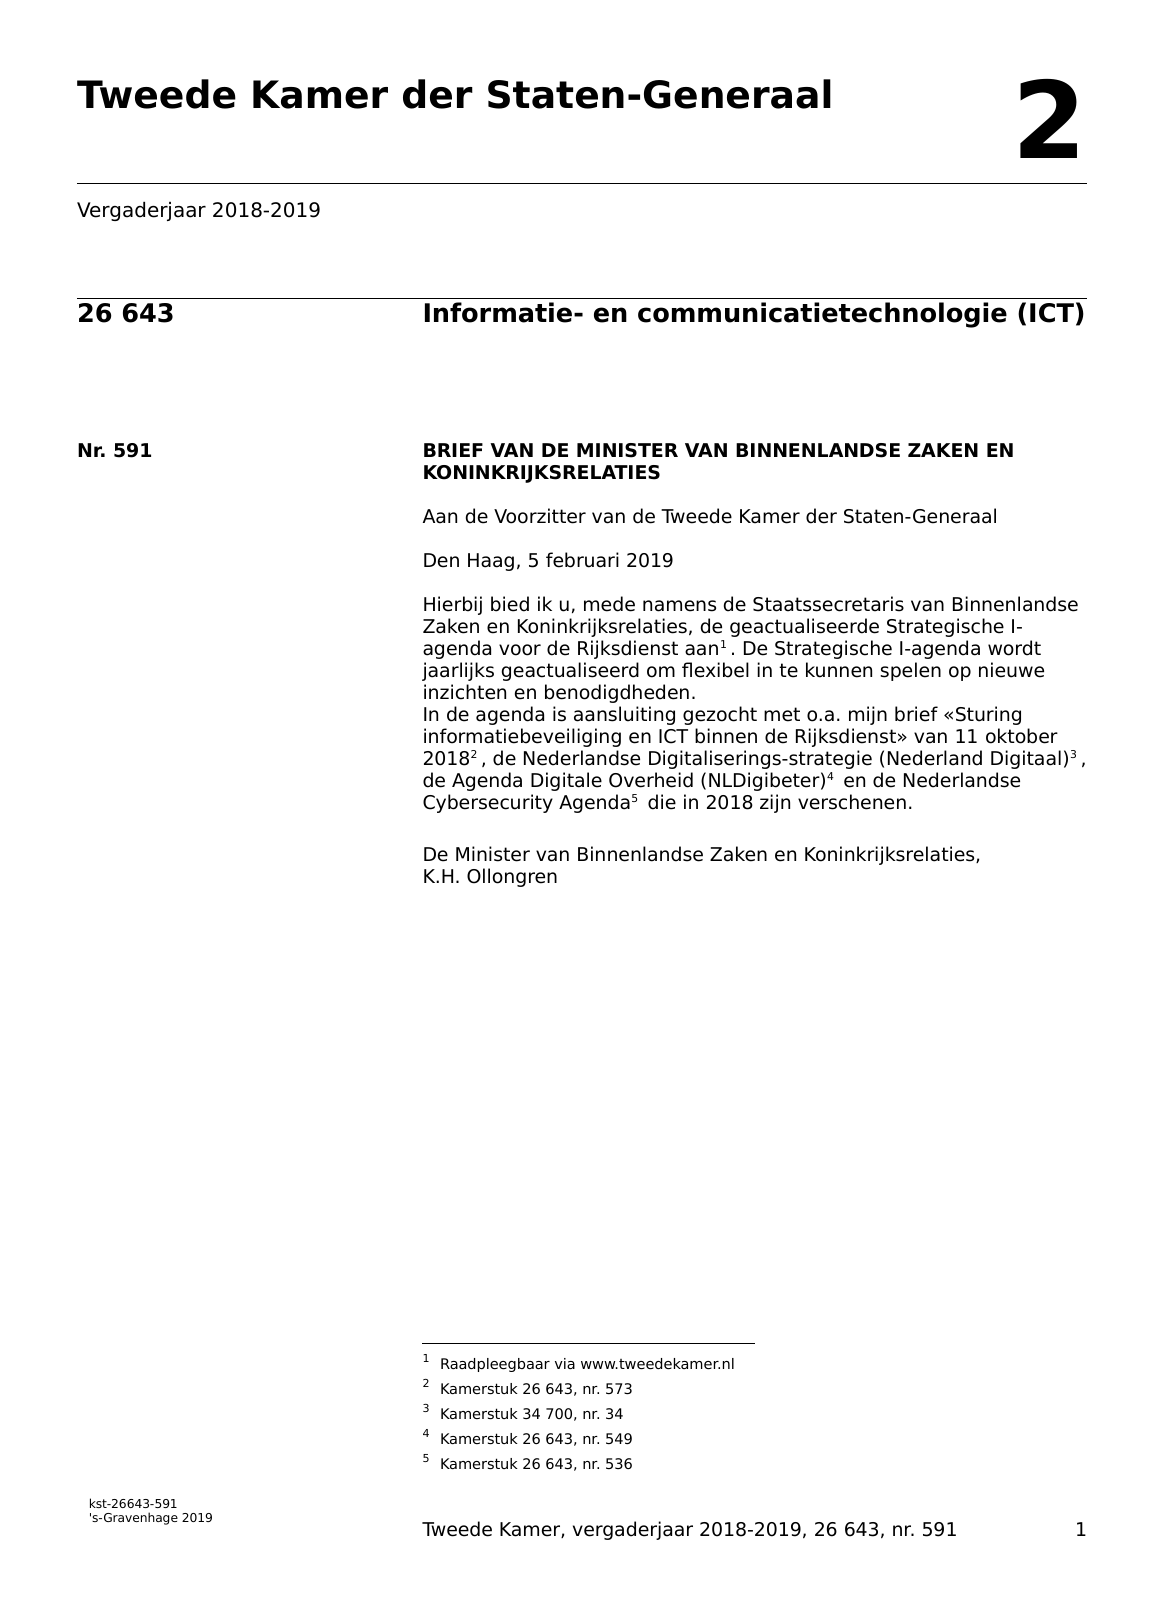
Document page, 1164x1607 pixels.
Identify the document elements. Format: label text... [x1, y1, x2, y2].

table_header 2 [886, 59, 1087, 183]
subtitle Nr. 591 BRIEF VAN DE MINISTER VAN BINNENLANDSE ZAKEN EN KONINKRIJKSRELATIES [77, 440, 1087, 484]
text Den Haag, 5 februari 2019 [422, 550, 1087, 572]
text Kamerstuk 26 643, nr. 549 [422, 1427, 1087, 1449]
text Kamerstuk 26 643, nr. 573 [422, 1377, 1087, 1399]
text kst-26643-591 [88, 1497, 323, 1511]
subtitle 26 643 Informatie- en communicatietechnologie (ICT) [77, 299, 1087, 329]
text Kamerstuk 34 700, nr. 34 [422, 1402, 1087, 1424]
text Aan de Voorzitter van de Tweede Kamer der Staten-Generaal [422, 506, 1087, 528]
text De Minister van Binnenlandse Zaken en Koninkrijksrelaties, K.H. Ollongren [422, 844, 1087, 888]
text Hierbij bied ik u, mede namens de Staatssecretaris van Binnenlandse Zaken en Koninkrijksrelaties, de geactualiseerde Strategische I-agenda voor de Rijksdienst aan. De Strategische I-agenda wordt jaarlijks geactualiseerd om flexibel in te kunnen spelen op nieuwe inzichten en benodigdheden. [422, 594, 1087, 704]
text Kamerstuk 26 643, nr. 536 [422, 1452, 1087, 1474]
table_cell Vergaderjaar 2018-2019 [77, 184, 1087, 298]
text Raadpleegbaar via www.tweedekamer.nl [422, 1352, 1087, 1374]
text 's-Gravenhage 2019 [88, 1511, 323, 1525]
table_header Tweede Kamer der Staten-Generaal [77, 59, 886, 183]
text In de agenda is aansluiting gezocht met o.a. mijn brief «Sturing informatiebeveiliging en ICT binnen de Rijksdienst» van 11 oktober 2018, de Nederlandse Digitaliserings-strategie (Nederland Digitaal), de Agenda Digitale Overheid (NLDigibeter) en de Nederlandse Cybersecurity Agenda die in 2018 zijn verschenen. [422, 704, 1087, 814]
